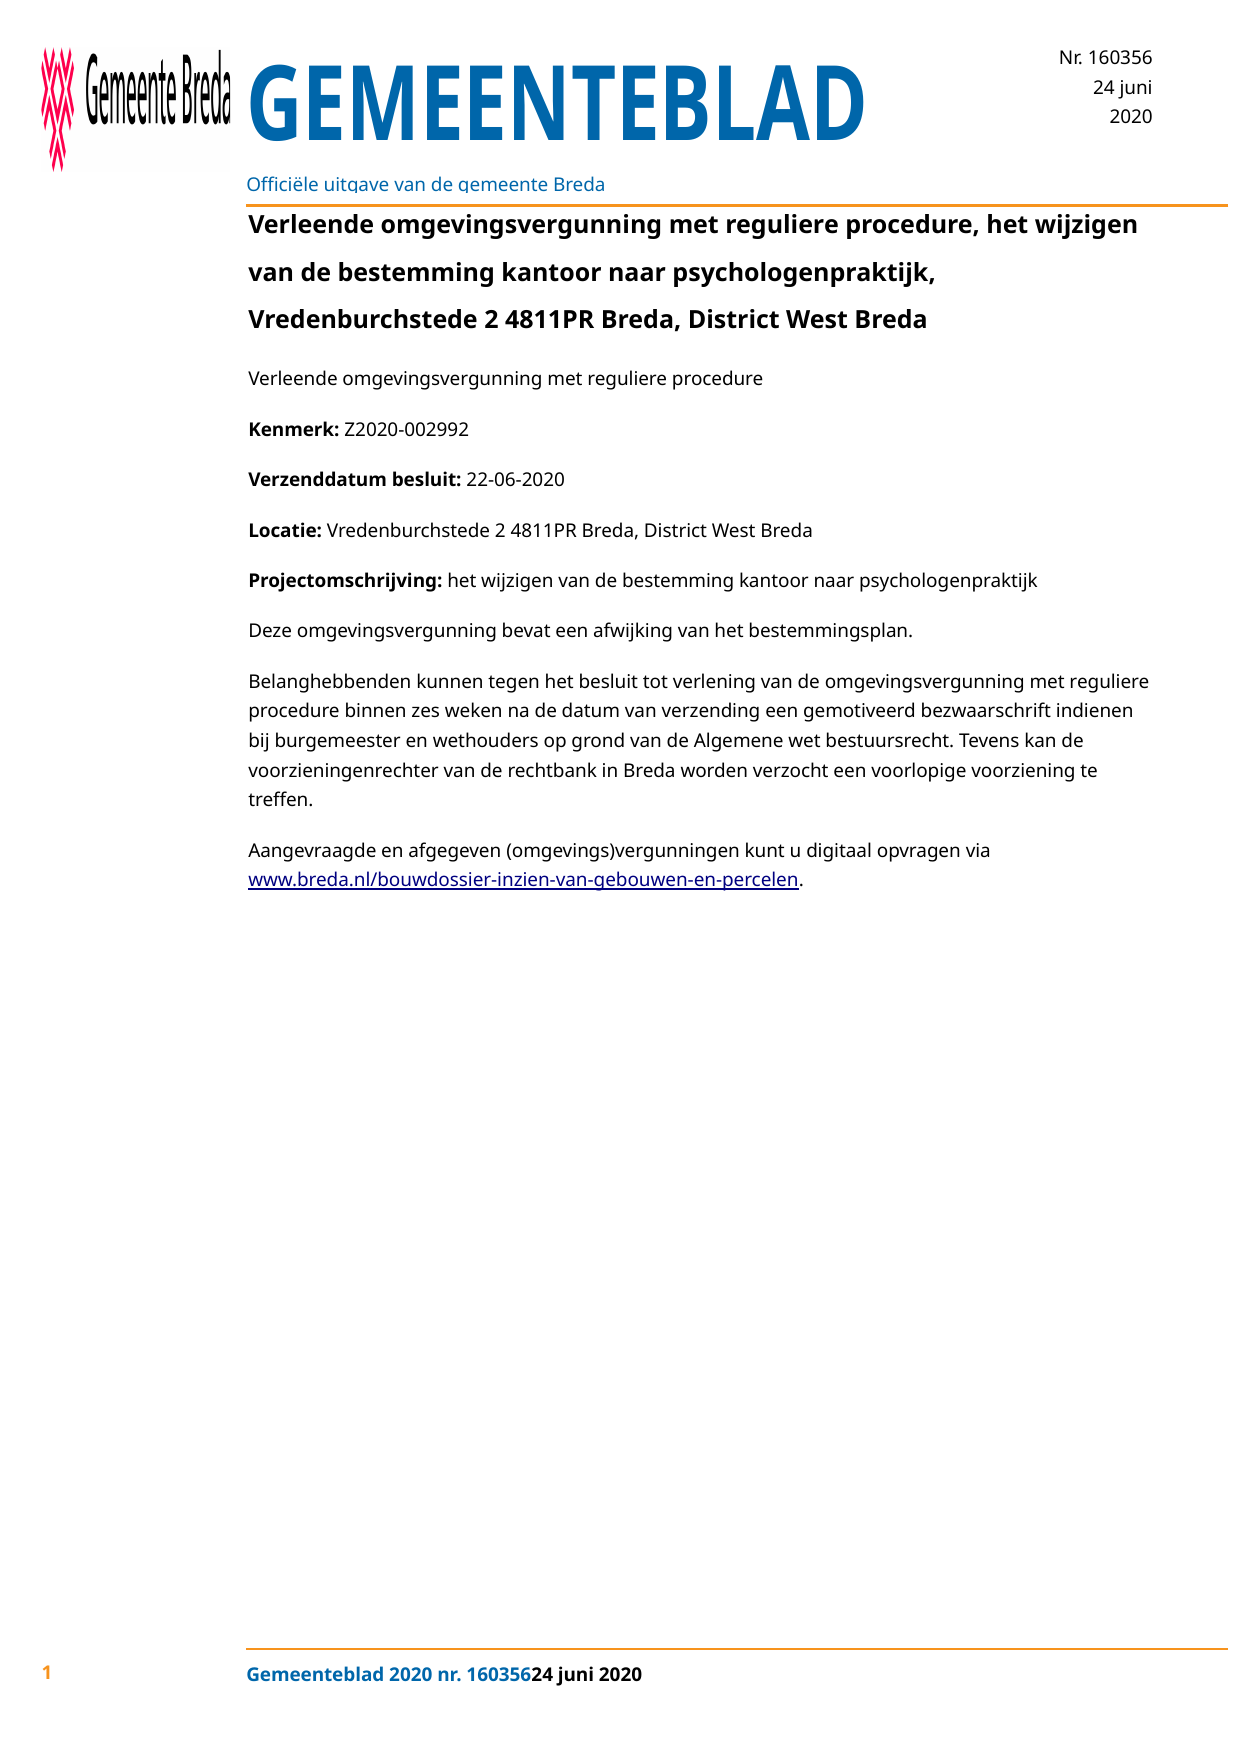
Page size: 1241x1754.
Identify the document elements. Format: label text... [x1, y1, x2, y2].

text Verleende omgevingsvergunning met reguliere procedure [248, 366, 1152, 391]
text Kenmerk: Z2020-002992 [248, 416, 1152, 442]
picture [41, 47, 231, 172]
text Belanghebbenden kunnen tegen het besluit tot verlening van de omgevingsvergunning met reguliere procedure binnen zes weken na de datum van verzending een gemotiveerd bezwaarschrift indienen bij burgemeester en wethouders op grond van de Algemene wet bestuursrecht. Tevens kan de voorzieningenrechter van de rechtbank in Breda worden verzocht een voorlopige voorziening te treffen. [248, 668, 1152, 812]
text Verzenddatum besluit: 22-06-2020 [248, 466, 1152, 492]
text Aangevraagde en afgegeven (omgevings)vergunningen kunt u digitaal opvragen via www.breda.nl/bouwdossier-inzien-van-gebouwen-en-percelen. [248, 837, 1152, 892]
text Projectomschrijving: het wijzigen van de bestemming kantoor naar psychologenpraktijk [248, 567, 1152, 593]
text Locatie: Vredenburchstede 2 4811PR Breda, District West Breda [248, 517, 1152, 542]
text Deze omgevingsvergunning bevat een afwijking van het bestemmingsplan. [248, 618, 1152, 643]
text Verleende omgevingsvergunning met reguliere procedure, het wijzigen van de bestemming kantoor naar psychologenpraktijk, Vredenburchstede 2 4811PR Breda, District West Breda [248, 207, 1152, 336]
